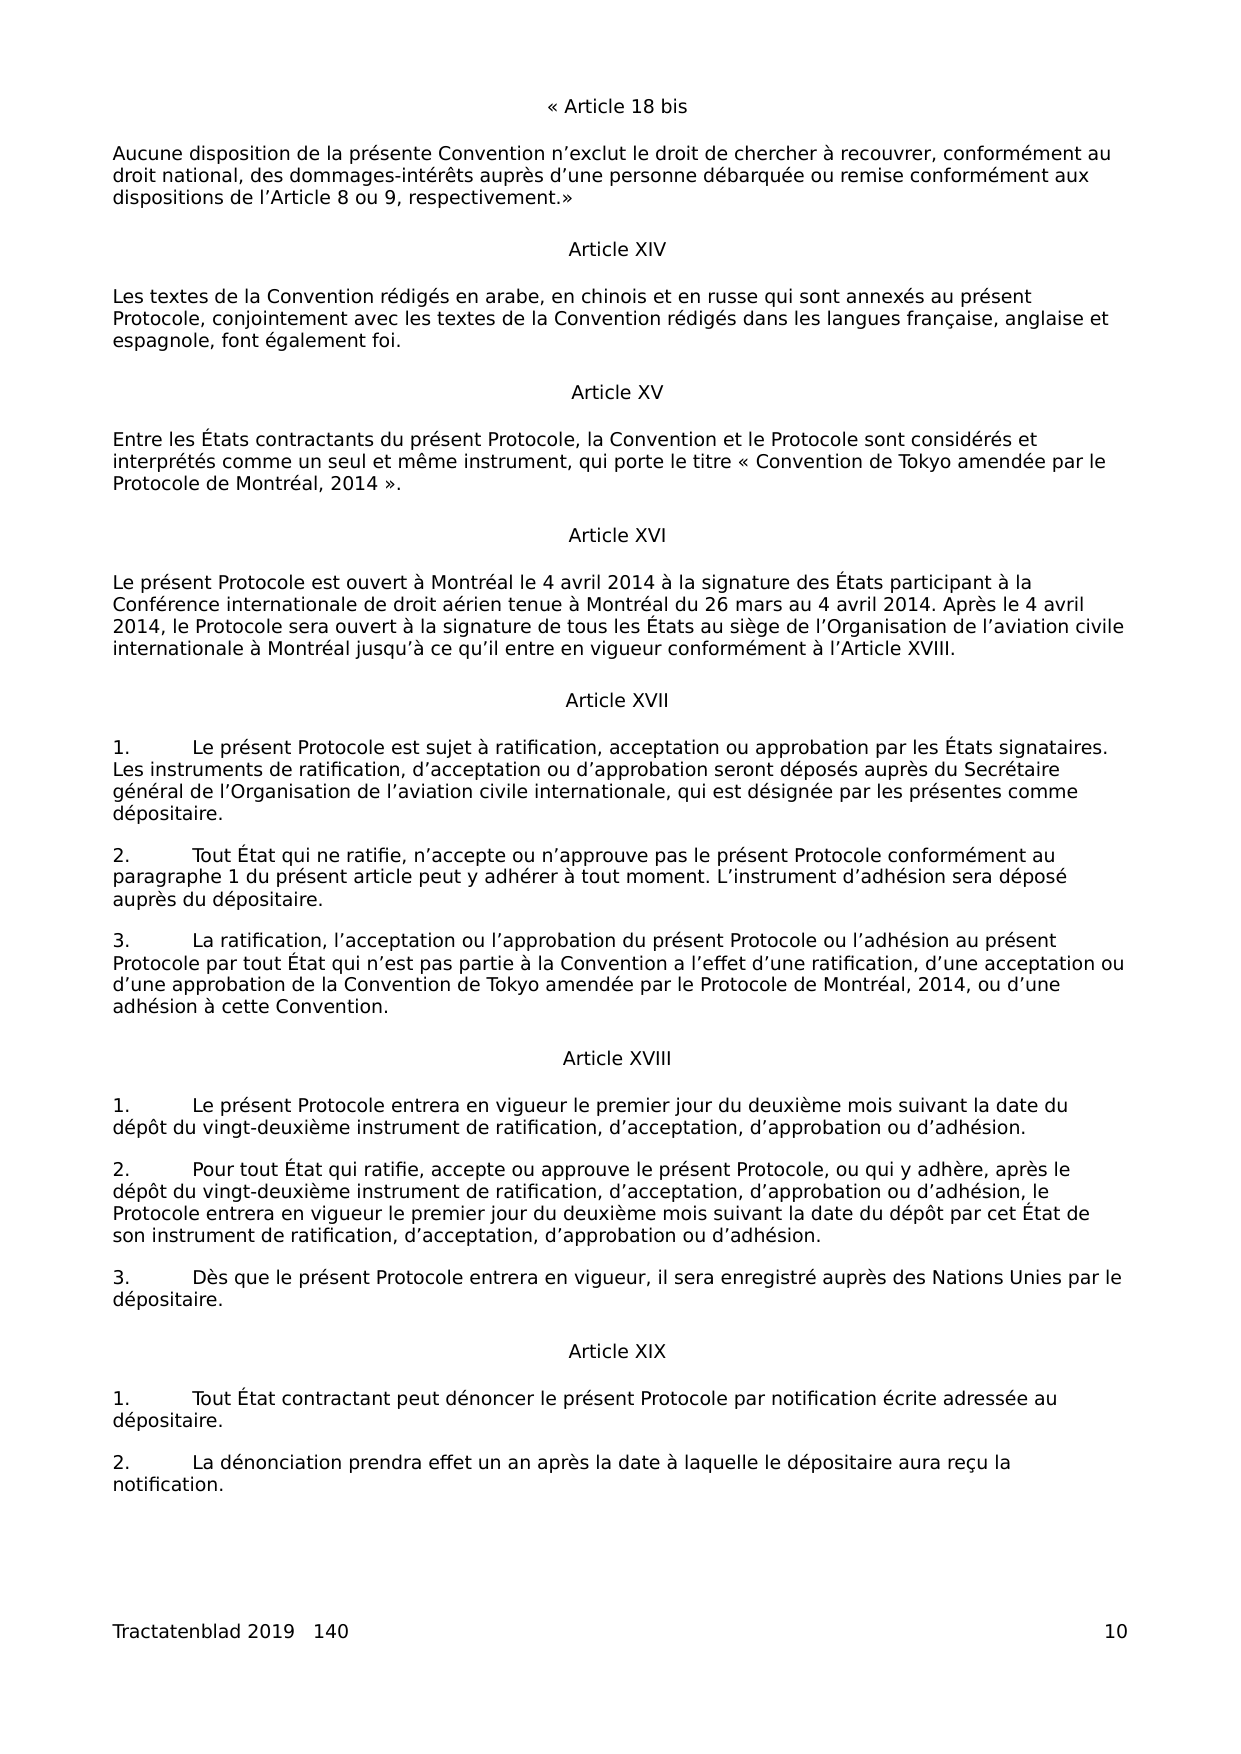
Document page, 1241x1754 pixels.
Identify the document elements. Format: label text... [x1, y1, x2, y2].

text Les textes de la Convention rédigés en arabe, en chinois et en russe qui sont annexés au présent Protocole, conjointement avec les textes de la Convention rédigés dans les langues française, anglaise et espagnole, font également foi. [112, 286, 1128, 352]
text 2. La dénonciation prendra effet un an après la date à laquelle le dépositaire aura reçu la notification. [112, 1452, 1128, 1496]
text Entre les États contractants du présent Protocole, la Convention et le Protocole sont considérés et interprétés comme un seul et même instrument, qui porte le titre « Convention de Tokyo amendée par le Protocole de Montréal, 2014 ». [112, 429, 1128, 495]
subtitle Article XVIII [112, 1048, 1128, 1070]
text 2. Pour tout État qui ratifie, accepte ou approuve le présent Protocole, ou qui y adhère, après le dépôt du vingt-deuxième instrument de ratification, d’acceptation, d’approbation ou d’adhésion, le Protocole entrera en vigueur le premier jour du deuxième mois suivant la date du dépôt par cet État de son instrument de ratification, d’acceptation, d’approbation ou d’adhésion. [112, 1159, 1128, 1247]
text 3. Dès que le présent Protocole entrera en vigueur, il sera enregistré auprès des Nations Unies par le dépositaire. [112, 1267, 1128, 1311]
subtitle « Article 18 bis [112, 96, 1128, 118]
text Aucune disposition de la présente Convention n’exclut le droit de chercher à recouvrer, conformément au droit national, des dommages-intérêts auprès d’une personne débarquée ou remise conformément aux dispositions de l’Article 8 ou 9, respectivement.» [112, 143, 1128, 209]
subtitle Article XV [112, 382, 1128, 404]
text 1. Le présent Protocole est sujet à ratification, acceptation ou approbation par les États signataires. Les instruments de ratification, d’acceptation ou d’approbation seront déposés auprès du Secrétaire général de l’Organisation de l’aviation civile internationale, qui est désignée par les présentes comme dépositaire. [112, 737, 1128, 824]
text 3. La ratification, l’acceptation ou l’approbation du présent Protocole ou l’adhésion au présent Protocole par tout État qui n’est pas partie à la Convention a l’effet d’une ratification, d’une acceptation ou d’une approbation de la Convention de Tokyo amendée par le Protocole de Montréal, 2014, ou d’une adhésion à cette Convention. [112, 930, 1128, 1018]
subtitle Article XIV [112, 239, 1128, 261]
text 1. Le présent Protocole entrera en vigueur le premier jour du deuxième mois suivant la date du dépôt du vingt-deuxième instrument de ratification, d’acceptation, d’approbation ou d’adhésion. [112, 1095, 1128, 1139]
text Le présent Protocole est ouvert à Montréal le 4 avril 2014 à la signature des États participant à la Conférence internationale de droit aérien tenue à Montréal du 26 mars au 4 avril 2014. Après le 4 avril 2014, le Protocole sera ouvert à la signature de tous les États au siège de l’Organisation de l’aviation civile internationale à Montréal jusqu’à ce qu’il entre en vigueur conformément à l’Article XVIII. [112, 572, 1128, 659]
subtitle Article XVI [112, 525, 1128, 547]
text 1. Tout État contractant peut dénoncer le présent Protocole par notification écrite adressée au dépositaire. [112, 1388, 1128, 1432]
text 2. Tout État qui ne ratifie, n’accepte ou n’approuve pas le présent Protocole conformément au paragraphe 1 du présent article peut y adhérer à tout moment. L’instrument d’adhésion sera déposé auprès du dépositaire. [112, 844, 1128, 910]
subtitle Article XIX [112, 1341, 1128, 1363]
subtitle Article XVII [112, 689, 1128, 712]
